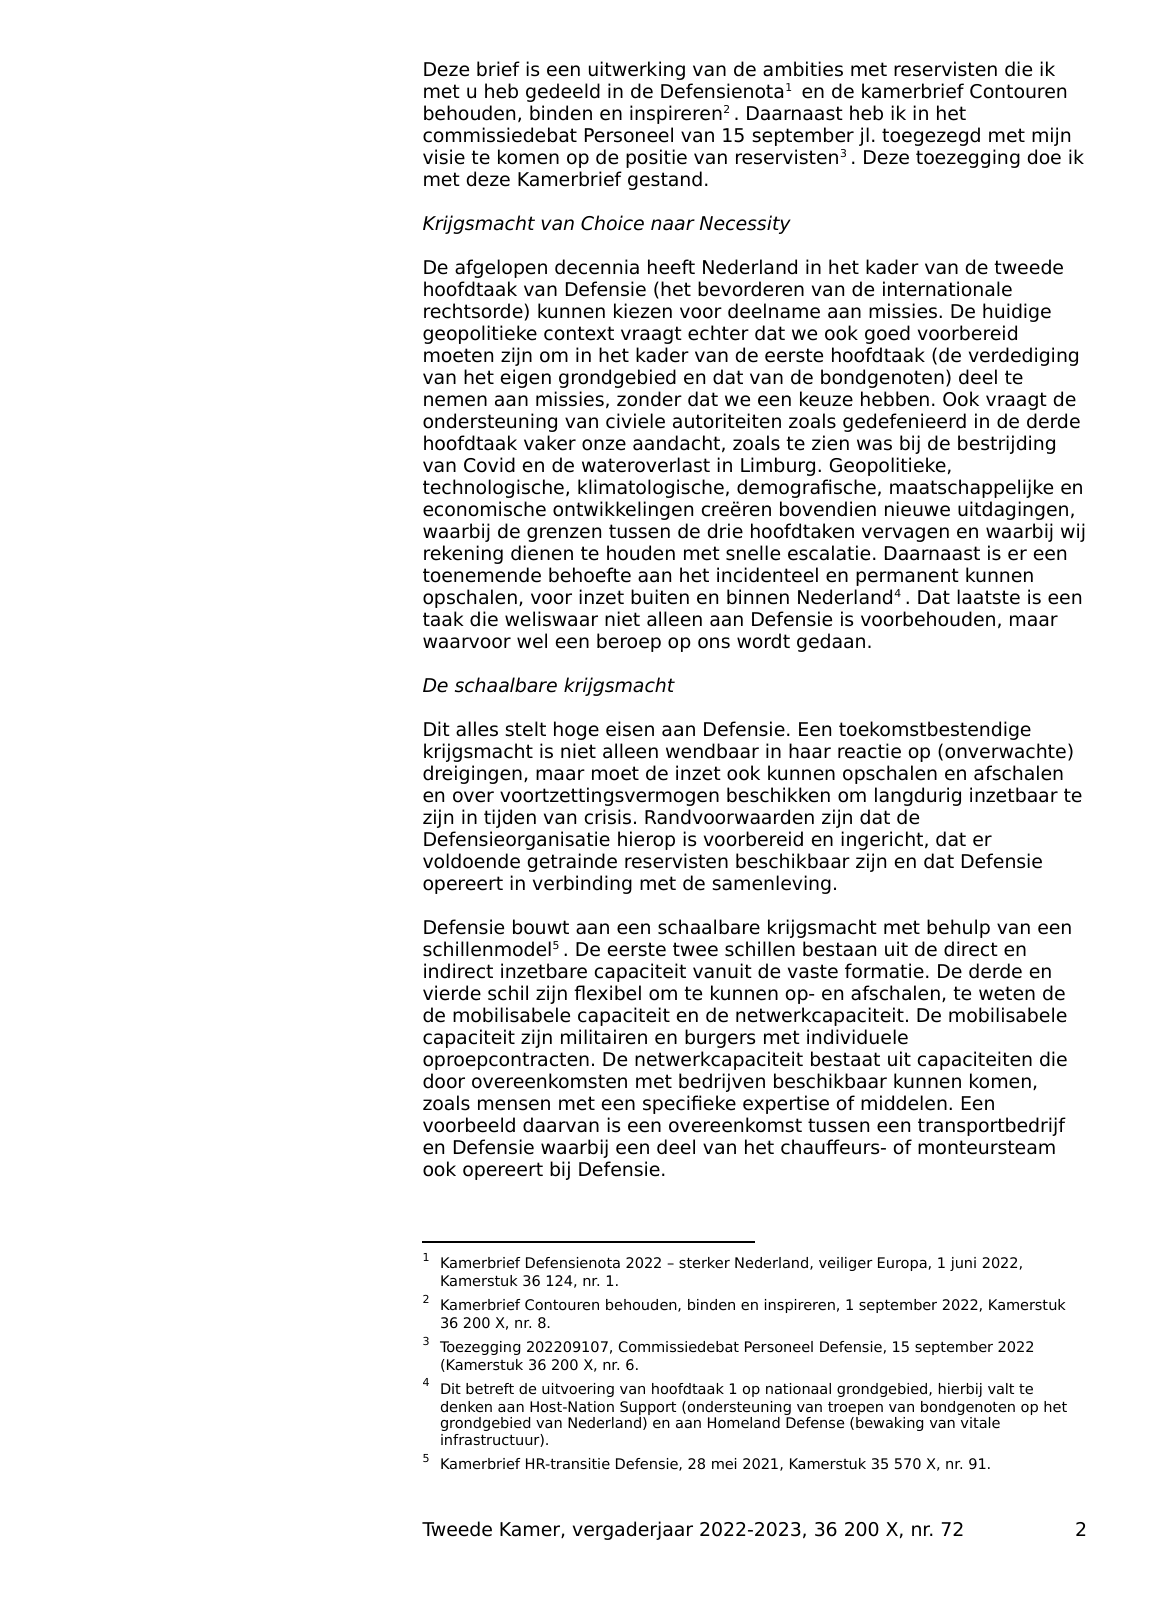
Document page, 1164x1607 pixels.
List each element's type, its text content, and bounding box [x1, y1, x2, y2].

text Toezegging 202209107, Commissiedebat Personeel Defensie, 15 september 2022 (Kamerstuk 36 200 X, nr. 6. [422, 1335, 1087, 1374]
text De afgelopen decennia heeft Nederland in het kader van de tweede hoofdtaak van Defensie (het bevorderen van de internationale rechtsorde) kunnen kiezen voor deelname aan missies. De huidige geopolitieke context vraagt echter dat we ook goed voorbereid moeten zijn om in het kader van de eerste hoofdtaak (de verdediging van het eigen grondgebied en dat van de bondgenoten) deel te nemen aan missies, zonder dat we een keuze hebben. Ook vraagt de ondersteuning van civiele autoriteiten zoals gedefenieerd in de derde hoofdtaak vaker onze aandacht, zoals te zien was bij de bestrijding van Covid en de wateroverlast in Limburg. Geopolitieke, technologische, klimatologische, demografische, maatschappelijke en economische ontwikkelingen creëren bovendien nieuwe uitdagingen, waarbij de grenzen tussen de drie hoofdtaken vervagen en waarbij wij rekening dienen te houden met snelle escalatie. Daarnaast is er een toenemende behoefte aan het incidenteel en permanent kunnen opschalen, voor inzet buiten en binnen Nederland. Dat laatste is een taak die weliswaar niet alleen aan Defensie is voorbehouden, maar waarvoor wel een beroep op ons wordt gedaan. [422, 257, 1087, 653]
text Dit betreft de uitvoering van hoofdtaak 1 op nationaal grondgebied, hierbij valt te denken aan Host-Nation Support (ondersteuning van troepen van bondgenoten op het grondgebied van Nederland) en aan Homeland Defense (bewaking van vitale infrastructuur). [422, 1377, 1087, 1449]
text Kamerbrief HR-transitie Defensie, 28 mei 2021, Kamerstuk 35 570 X, nr. 91. [422, 1452, 1087, 1474]
text Dit alles stelt hoge eisen aan Defensie. Een toekomstbestendige krijgsmacht is niet alleen wendbaar in haar reactie op (onverwachte) dreigingen, maar moet de inzet ook kunnen opschalen en afschalen en over voortzettingsvermogen beschikken om langdurig inzetbaar te zijn in tijden van crisis. Randvoorwaarden zijn dat de Defensieorganisatie hierop is voorbereid en ingericht, dat er voldoende getrainde reservisten beschikbaar zijn en dat Defensie opereert in verbinding met de samenleving. [422, 719, 1087, 895]
text Deze brief is een uitwerking van de ambities met reservisten die ik met u heb gedeeld in de Defensienota en de kamerbrief Contouren behouden, binden en inspireren. Daarnaast heb ik in het commissiedebat Personeel van 15 september jl. toegezegd met mijn visie te komen op de positie van reservisten. Deze toezegging doe ik met deze Kamerbrief gestand. [422, 59, 1087, 191]
text Kamerbrief Contouren behouden, binden en inspireren, 1 september 2022, Kamerstuk 36 200 X, nr. 8. [422, 1293, 1087, 1332]
subtitle De schaalbare krijgsmacht [422, 675, 1087, 697]
text Defensie bouwt aan een schaalbare krijgsmacht met behulp van een schillenmodel. De eerste twee schillen bestaan uit de direct en indirect inzetbare capaciteit vanuit de vaste formatie. De derde en vierde schil zijn flexibel om te kunnen op- en afschalen, te weten de de mobilisabele capaciteit en de netwerkcapaciteit. De mobilisabele capaciteit zijn militairen en burgers met individuele oproepcontracten. De netwerkcapaciteit bestaat uit capaciteiten die door overeenkomsten met bedrijven beschikbaar kunnen komen, zoals mensen met een specifieke expertise of middelen. Een voorbeeld daarvan is een overeenkomst tussen een transportbedrijf en Defensie waarbij een deel van het chauffeurs- of monteursteam ook opereert bij Defensie. [422, 917, 1087, 1181]
subtitle Krijgsmacht van Choice naar Necessity [422, 213, 1087, 235]
text Kamerbrief Defensienota 2022 – sterker Nederland, veiliger Europa, 1 juni 2022, Kamerstuk 36 124, nr. 1. [422, 1251, 1087, 1290]
